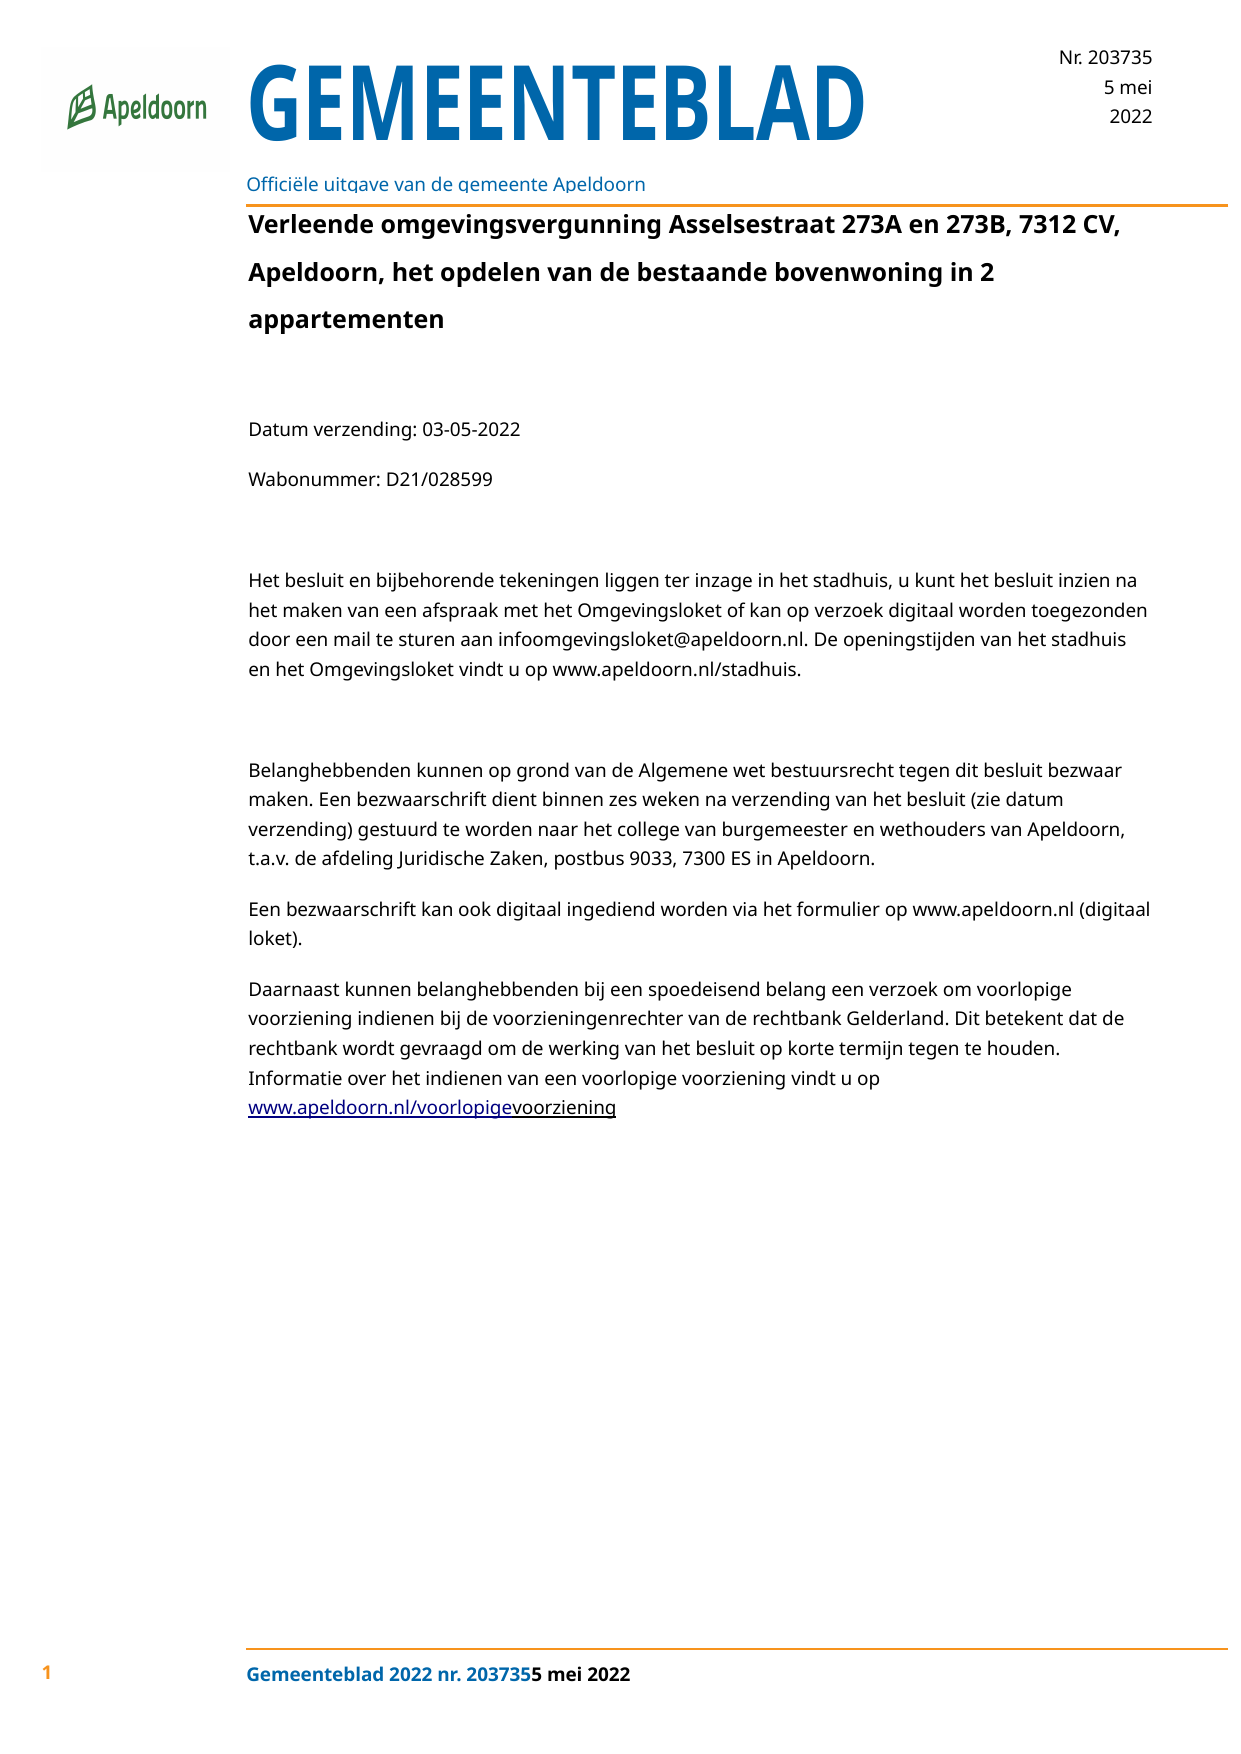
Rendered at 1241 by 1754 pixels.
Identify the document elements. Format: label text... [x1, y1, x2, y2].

text Belanghebbenden kunnen op grond van de Algemene wet bestuursrecht tegen dit besluit bezwaar maken. Een bezwaarschrift dient binnen zes weken na verzending van het besluit (zie datum verzending) gestuurd te worden naar het college van burgemeester en wethouders van Apeldoorn, t.a.v. de afdeling Juridische Zaken, postbus 9033, 7300 ES in Apeldoorn. [248, 757, 1152, 871]
text Het besluit en bijbehorende tekeningen liggen ter inzage in het stadhuis, u kunt het besluit inzien na het maken van een afspraak met het Omgevingsloket of kan op verzoek digitaal worden toegezonden door een mail te sturen aan infoomgevingsloket@apeldoorn.nl. De openingstijden van het stadhuis en het Omgevingsloket vindt u op www.apeldoorn.nl/stadhuis. [248, 567, 1152, 682]
text Datum verzending: 03-05-2022 [248, 416, 1152, 442]
picture [41, 47, 231, 172]
text Wabonummer: D21/028599 [248, 466, 1152, 492]
text Daarnaast kunnen belanghebbenden bij een spoedeisend belang een verzoek om voorlopige voorziening indienen bij de voorzieningenrechter van de rechtbank Gelderland. Dit betekent dat de rechtbank wordt gevraagd om de werking van het besluit op korte termijn tegen te houden. Informatie over het indienen van een voorlopige voorziening vindt u op www.apeldoorn.nl/voorlopigevoorziening [248, 976, 1152, 1120]
text Een bezwaarschrift kan ook digitaal ingediend worden via het formulier op www.apeldoorn.nl (digitaal loket). [248, 896, 1152, 951]
text Verleende omgevingsvergunning Asselsestraat 273A en 273B, 7312 CV, Apeldoorn, het opdelen van de bestaande bovenwoning in 2 appartementen [248, 207, 1152, 336]
